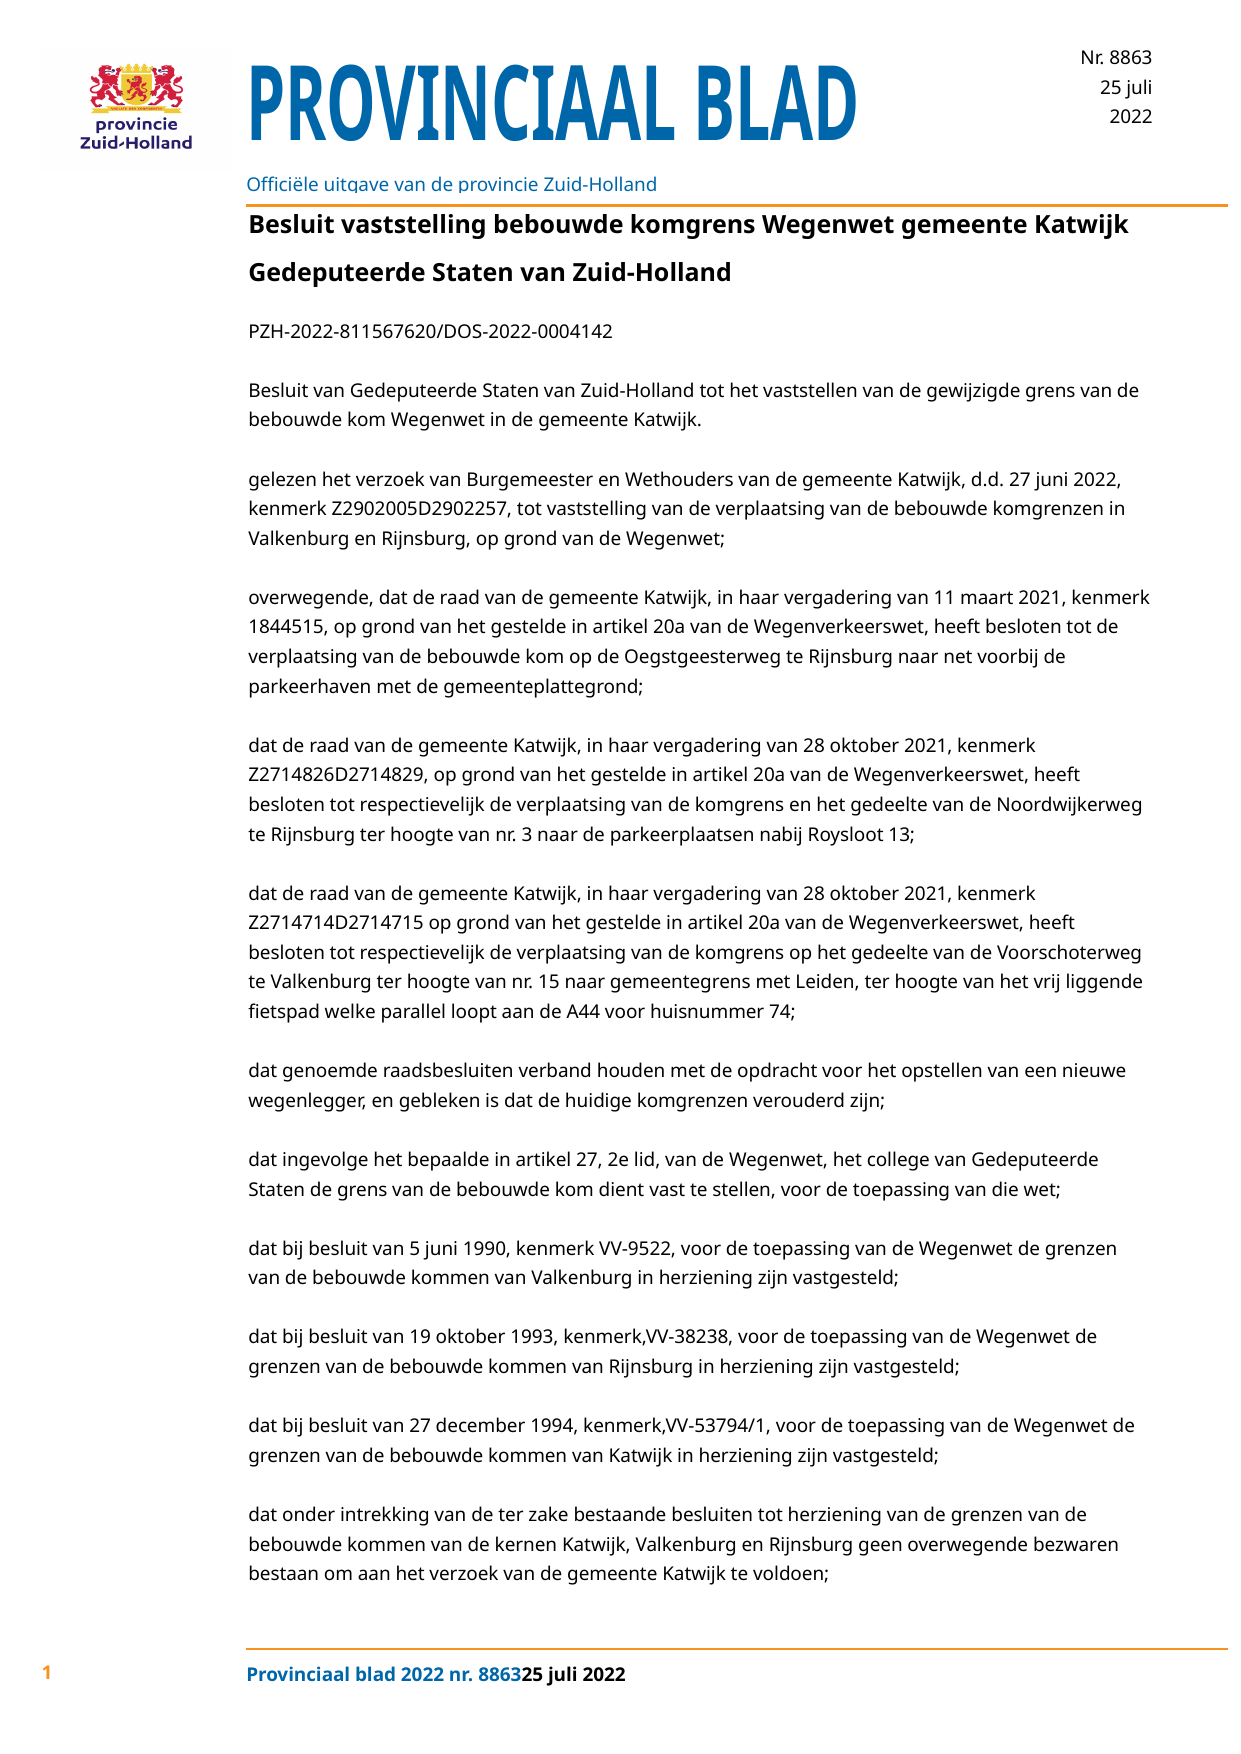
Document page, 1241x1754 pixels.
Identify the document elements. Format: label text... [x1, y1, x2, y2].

picture [41, 47, 231, 172]
text overwegende, dat de raad van de gemeente Katwijk, in haar vergadering van 11 maart 2021, kenmerk 1844515, op grond van het gestelde in artikel 20a van de Wegenverkeerswet, heeft besloten tot de verplaatsing van de bebouwde kom op de Oegstgeesterweg te Rijnsburg naar net voorbij de parkeerhaven met de gemeenteplattegrond; [248, 584, 1152, 699]
text Besluit van Gedeputeerde Staten van Zuid-Holland tot het vaststellen van de gewijzigde grens van de bebouwde kom Wegenwet in de gemeente Katwijk. [248, 377, 1152, 432]
text dat genoemde raadsbesluiten verband houden met de opdracht voor het opstellen van een nieuwe wegenlegger, en gebleken is dat de huidige komgrenzen verouderd zijn; [248, 1057, 1152, 1113]
text dat bij besluit van 19 oktober 1993, kenmerk,VV-38238, voor de toepassing van de Wegenwet de grenzen van de bebouwde kommen van Rijnsburg in herziening zijn vastgesteld; [248, 1324, 1152, 1379]
text dat bij besluit van 27 december 1994, kenmerk,VV-53794/1, voor de toepassing van de Wegenwet de grenzen van de bebouwde kommen van Katwijk in herziening zijn vastgesteld; [248, 1412, 1152, 1468]
text dat de raad van de gemeente Katwijk, in haar vergadering van 28 oktober 2021, kenmerk Z2714714D2714715 op grond van het gestelde in artikel 20a van de Wegenverkeerswet, heeft besloten tot respectievelijk de verplaatsing van de komgrens op het gedeelte van de Voorschoterweg te Valkenburg ter hoogte van nr. 15 naar gemeentegrens met Leiden, ter hoogte van het vrij liggende fietspad welke parallel loopt aan de A44 voor huisnummer 74; [248, 880, 1152, 1024]
text gelezen het verzoek van Burgemeester en Wethouders van de gemeente Katwijk, d.d. 27 juni 2022, kenmerk Z2902005D2902257, tot vaststelling van de verplaatsing van de bebouwde komgrenzen in Valkenburg en Rijnsburg, op grond van de Wegenwet; [248, 466, 1152, 551]
text dat de raad van de gemeente Katwijk, in haar vergadering van 28 oktober 2021, kenmerk Z2714826D2714829, op grond van het gestelde in artikel 20a van de Wegenverkeerswet, heeft besloten tot respectievelijk de verplaatsing van de komgrens en het gedeelte van de Noordwijkerweg te Rijnsburg ter hoogte van nr. 3 naar de parkeerplaatsen nabij Roysloot 13; [248, 732, 1152, 847]
text dat onder intrekking van de ter zake bestaande besluiten tot herziening van de grenzen van de bebouwde kommen van de kernen Katwijk, Valkenburg en Rijnsburg geen overwegende bezwaren bestaan om aan het verzoek van de gemeente Katwijk te voldoen; [248, 1501, 1152, 1586]
text dat ingevolge het bepaalde in artikel 27, 2e lid, van de Wegenwet, het college van Gedeputeerde Staten de grens van de bebouwde kom dient vast te stellen, voor de toepassing van die wet; [248, 1146, 1152, 1202]
text Besluit vaststelling bebouwde komgrens Wegenwet gemeente Katwijk Gedeputeerde Staten van Zuid-Holland [248, 207, 1152, 288]
text PZH-2022-811567620/DOS-2022-0004142 [248, 318, 1152, 344]
text dat bij besluit van 5 juni 1990, kenmerk VV-9522, voor de toepassing van de Wegenwet de grenzen van de bebouwde kommen van Valkenburg in herziening zijn vastgesteld; [248, 1235, 1152, 1290]
